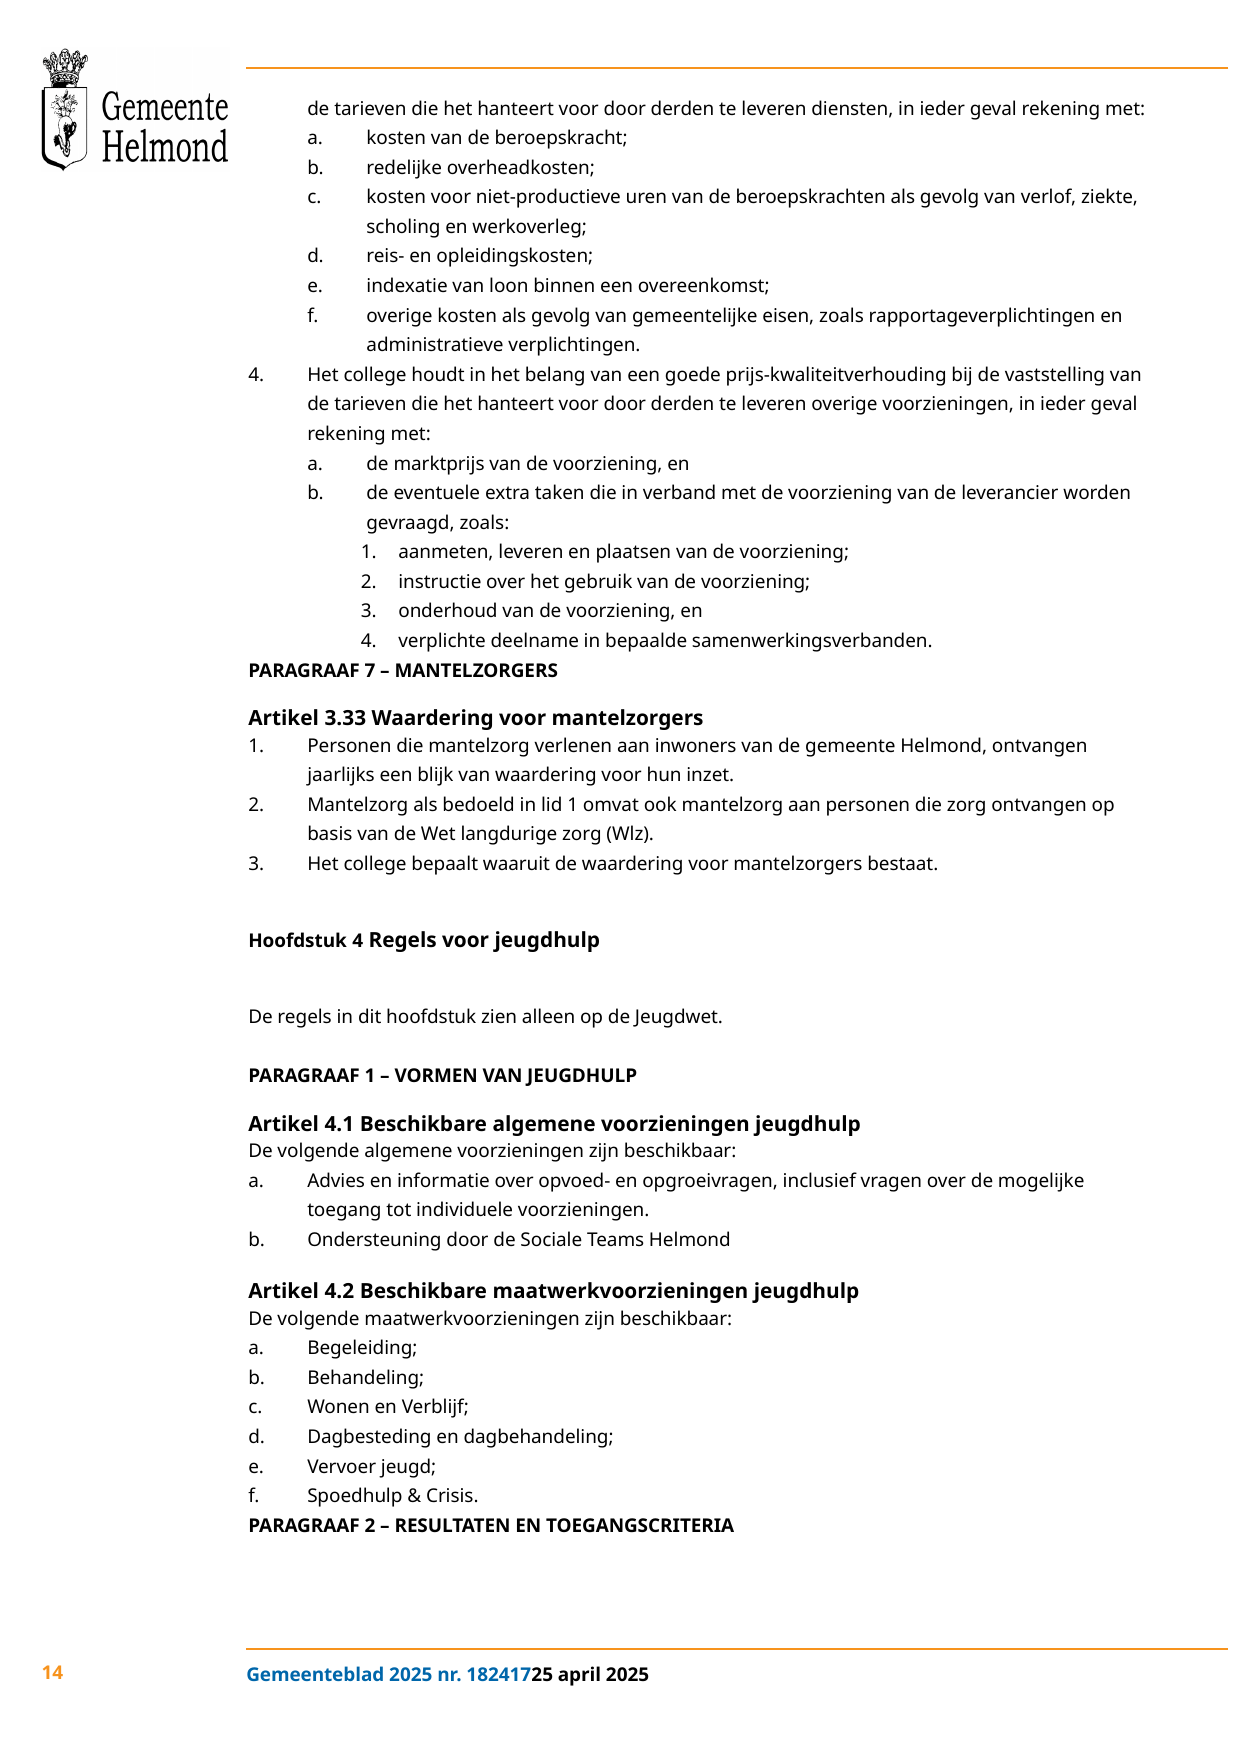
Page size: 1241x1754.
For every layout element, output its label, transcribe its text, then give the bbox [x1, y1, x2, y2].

list Personen die mantelzorg verlenen aan inwoners van de gemeente Helmond, ontvangen jaarlijks een blijk van waardering voor hun inzet. [248, 732, 1152, 787]
list Begeleiding; [248, 1334, 1152, 1360]
text PARAGRAAF 7 – MANTELZORGERS [248, 657, 1152, 683]
list Vervoer jeugd; [248, 1453, 1152, 1478]
list reis- en opleidingskosten; [307, 243, 1152, 268]
list kosten van de beroepskracht; [307, 124, 1152, 150]
text Hoofdstuk 4 Regels voor jeugdhulp [248, 925, 1152, 954]
text De volgende maatwerkvoorzieningen zijn beschikbaar: [248, 1305, 1152, 1331]
picture [41, 47, 231, 172]
list overige kosten als gevolg van gemeentelijke eisen, zoals rapportageverplichtingen en administratieve verplichtingen. [307, 302, 1152, 357]
text De volgende algemene voorzieningen zijn beschikbaar: [248, 1137, 1152, 1163]
list de tarieven die het hanteert voor door derden te leveren diensten, in ieder geval rekening met: [248, 95, 1152, 121]
text Artikel 4.2 Beschikbare maatwerkvoorzieningen jeugdhulp [248, 1276, 1152, 1305]
text PARAGRAAF 2 – RESULTATEN EN TOEGANGSCRITERIA [248, 1512, 1152, 1538]
list Het college bepaalt waaruit de waardering voor mantelzorgers bestaat. [248, 850, 1152, 876]
list instructie over het gebruik van de voorziening; [361, 568, 1152, 594]
list aanmeten, leveren en plaatsen van de voorziening; [361, 538, 1152, 564]
list onderhoud van de voorziening, en [361, 598, 1152, 623]
list Ondersteuning door de Sociale Teams Helmond [248, 1226, 1152, 1252]
list Wonen en Verblijf; [248, 1394, 1152, 1419]
text Artikel 3.33 Waardering voor mantelzorgers [248, 703, 1152, 732]
list de eventuele extra taken die in verband met de voorziening van de leverancier worden gevraagd, zoals: [307, 479, 1152, 535]
list indexatie van loon binnen een overeenkomst; [307, 272, 1152, 298]
list Mantelzorg als bedoeld in lid 1 omvat ook mantelzorg aan personen die zorg ontvangen op basis van de Wet langdurige zorg (Wlz). [248, 791, 1152, 846]
list Advies en informatie over opvoed- en opgroeivragen, inclusief vragen over de mogelijke toegang tot individuele voorzieningen. [248, 1167, 1152, 1222]
text Artikel 4.1 Beschikbare algemene voorzieningen jeugdhulp [248, 1109, 1152, 1137]
text De regels in dit hoofdstuk zien alleen op de Jeugdwet. [248, 1003, 1152, 1029]
list Spoedhulp & Crisis. [248, 1482, 1152, 1508]
list redelijke overheadkosten; [307, 154, 1152, 180]
list kosten voor niet-productieve uren van de beroepskrachten als gevolg van verlof, ziekte, scholing en werkoverleg; [307, 183, 1152, 239]
list Het college houdt in het belang van een goede prijs-kwaliteitverhouding bij de vaststelling van de tarieven die het hanteert voor door derden te leveren overige voorzieningen, in ieder geval rekening met: [248, 361, 1152, 446]
list Dagbesteding en dagbehandeling; [248, 1423, 1152, 1449]
list Behandeling; [248, 1364, 1152, 1390]
text PARAGRAAF 1 – VORMEN VAN JEUGDHULP [248, 1062, 1152, 1088]
list verplichte deelname in bepaalde samenwerkingsverbanden. [361, 627, 1152, 653]
list de marktprijs van de voorziening, en [307, 450, 1152, 476]
